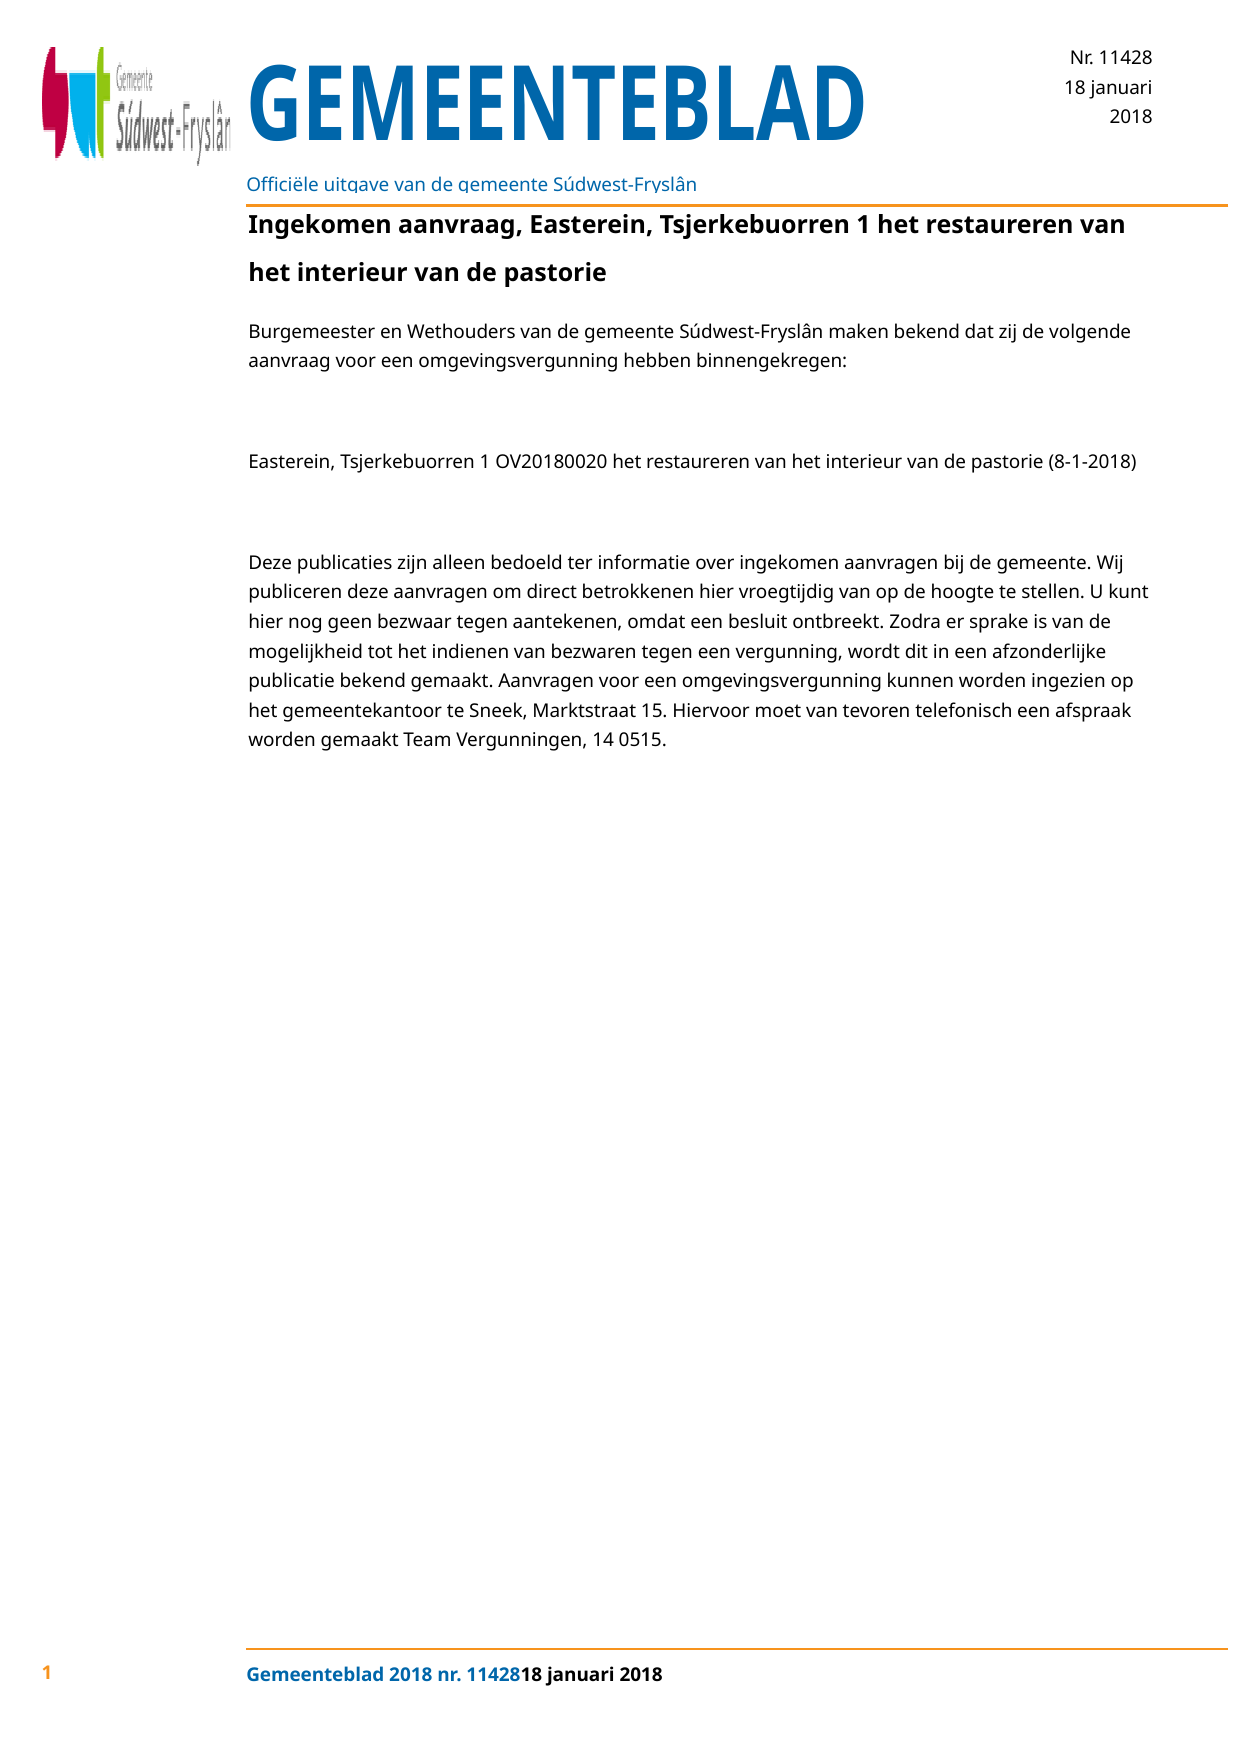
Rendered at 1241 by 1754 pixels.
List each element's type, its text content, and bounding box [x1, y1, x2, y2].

text Burgemeester en Wethouders van de gemeente Súdwest-Fryslân maken bekend dat zij de volgende aanvraag voor een omgevingsvergunning hebben binnengekregen: [248, 318, 1152, 373]
text Deze publicaties zijn alleen bedoeld ter informatie over ingekomen aanvragen bij de gemeente. Wij publiceren deze aanvragen om direct betrokkenen hier vroegtijdig van op de hoogte te stellen. U kunt hier nog geen bezwaar tegen aantekenen, omdat een besluit ontbreekt. Zodra er sprake is van de mogelijkheid tot het indienen van bezwaren tegen een vergunning, wordt dit in een afzonderlijke publicatie bekend gemaakt. Aanvragen voor een omgevingsvergunning kunnen worden ingezien op het gemeentekantoor te Sneek, Marktstraat 15. Hiervoor moet van tevoren telefonisch een afspraak worden gemaakt Team Vergunningen, 14 0515. [248, 549, 1152, 752]
picture [41, 47, 231, 172]
text Easterein, Tsjerkebuorren 1 OV20180020 het restaureren van het interieur van de pastorie (8-1-2018) [248, 448, 1152, 474]
text Ingekomen aanvraag, Easterein, Tsjerkebuorren 1 het restaureren van het interieur van de pastorie [248, 207, 1152, 288]
